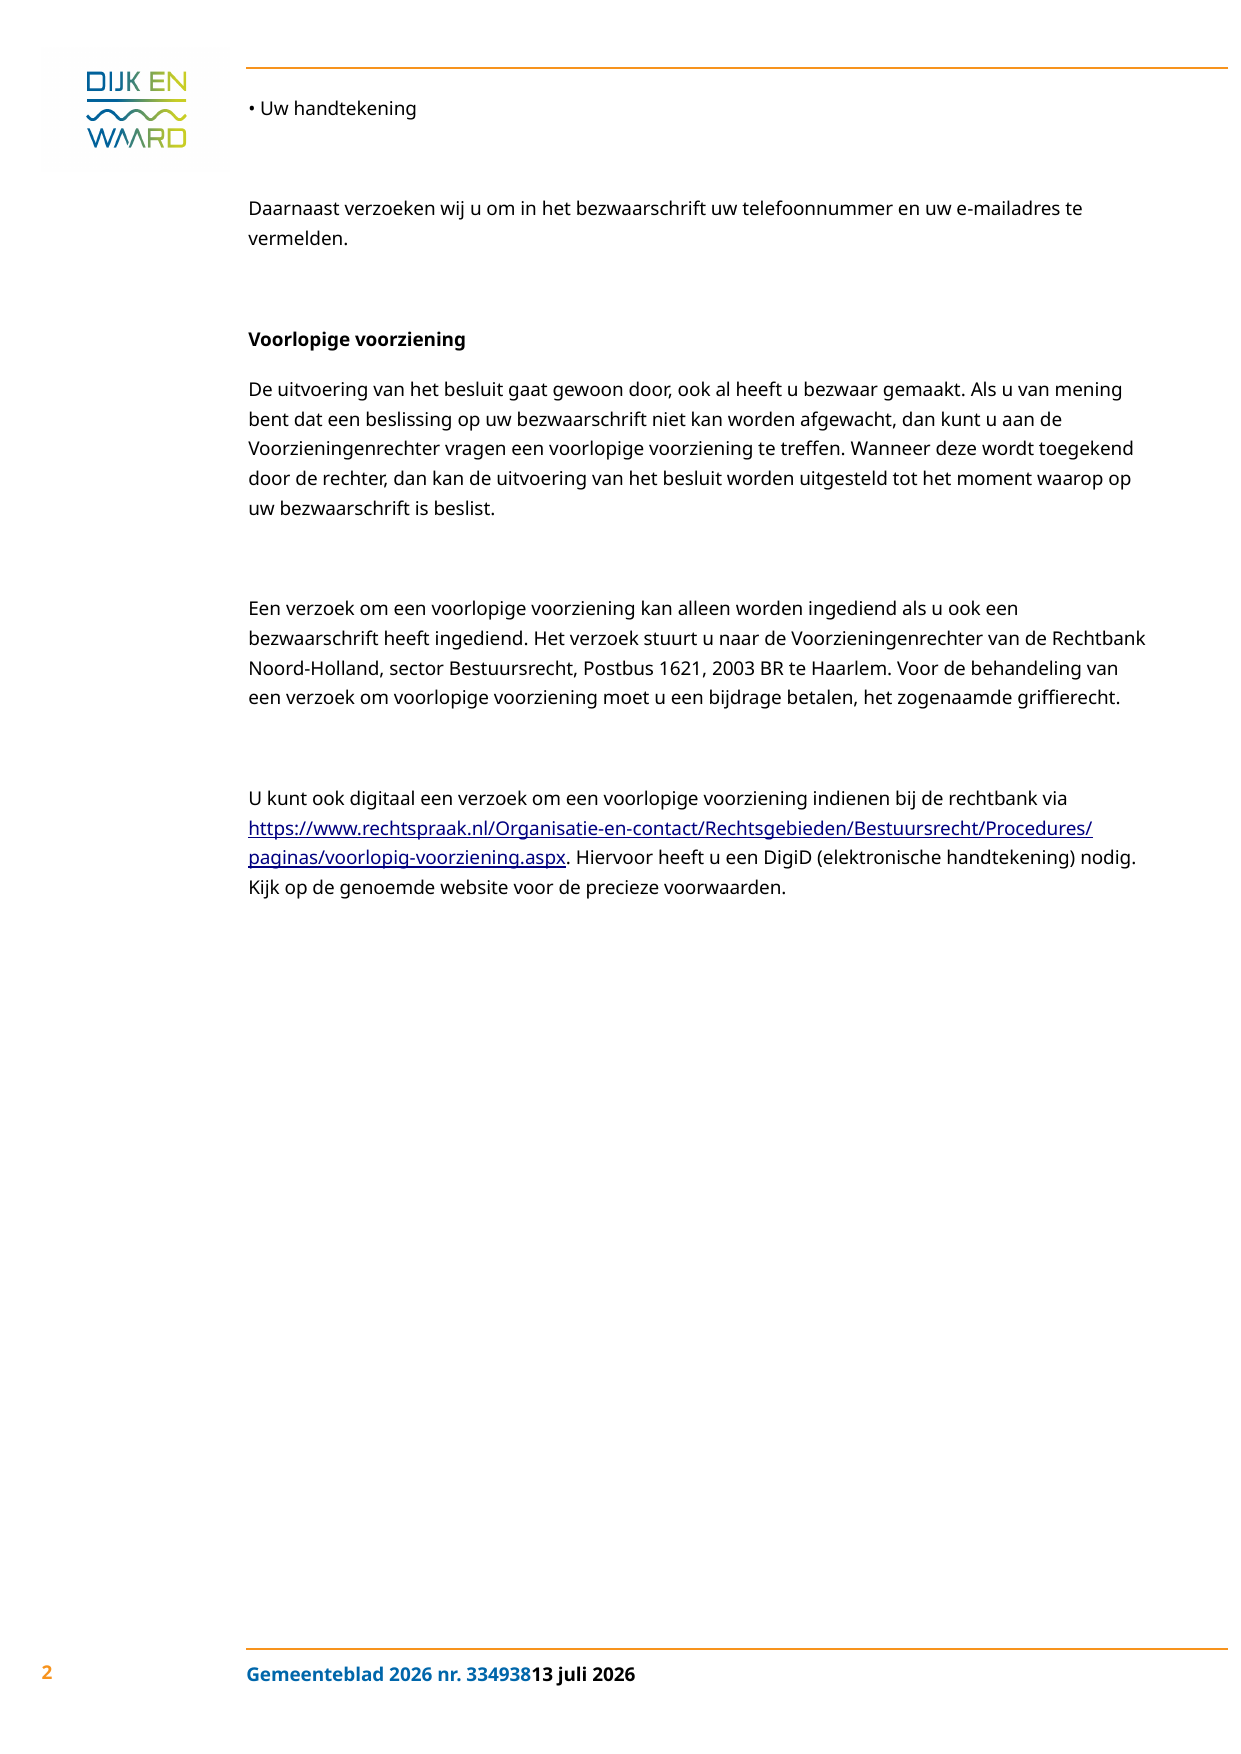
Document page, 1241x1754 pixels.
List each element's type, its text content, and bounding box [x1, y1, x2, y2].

text Daarnaast verzoeken wij u om in het bezwaarschrift uw telefoonnummer en uw e-mailadres te vermelden. [248, 196, 1152, 251]
text U kunt ook digitaal een verzoek om een voorlopige voorziening indienen bij de rechtbank via https://www.rechtspraak.nl/Organisatie-en-contact/Rechtsgebieden/Bestuursrecht/Procedures/paginas/voorlopig-voorziening.aspx. Hiervoor heeft u een DigiD (elektronische handtekening) nodig. Kijk op de genoemde website voor de precieze voorwaarden. [248, 785, 1152, 900]
text Een verzoek om een voorlopige voorziening kan alleen worden ingediend als u ook een bezwaarschrift heeft ingediend. Het verzoek stuurt u naar de Voorzieningenrechter van de Rechtbank Noord-Holland, sector Bestuursrecht, Postbus 1621, 2003 BR te Haarlem. Voor de behandeling van een verzoek om voorlopige voorziening moet u een bijdrage betalen, het zogenaamde griffierecht. [248, 596, 1152, 710]
text Voorlopige voorziening [248, 326, 1152, 352]
picture [41, 47, 231, 172]
text • Uw handtekening [248, 95, 1152, 121]
text De uitvoering van het besluit gaat gewoon door, ook al heeft u bezwaar gemaakt. Als u van mening bent dat een beslissing op uw bezwaarschrift niet kan worden afgewacht, dan kunt u aan de Voorzieningenrechter vragen een voorlopige voorziening te treffen. Wanneer deze wordt toegekend door de rechter, dan kan de uitvoering van het besluit worden uitgesteld tot het moment waarop op uw bezwaarschrift is beslist. [248, 376, 1152, 521]
